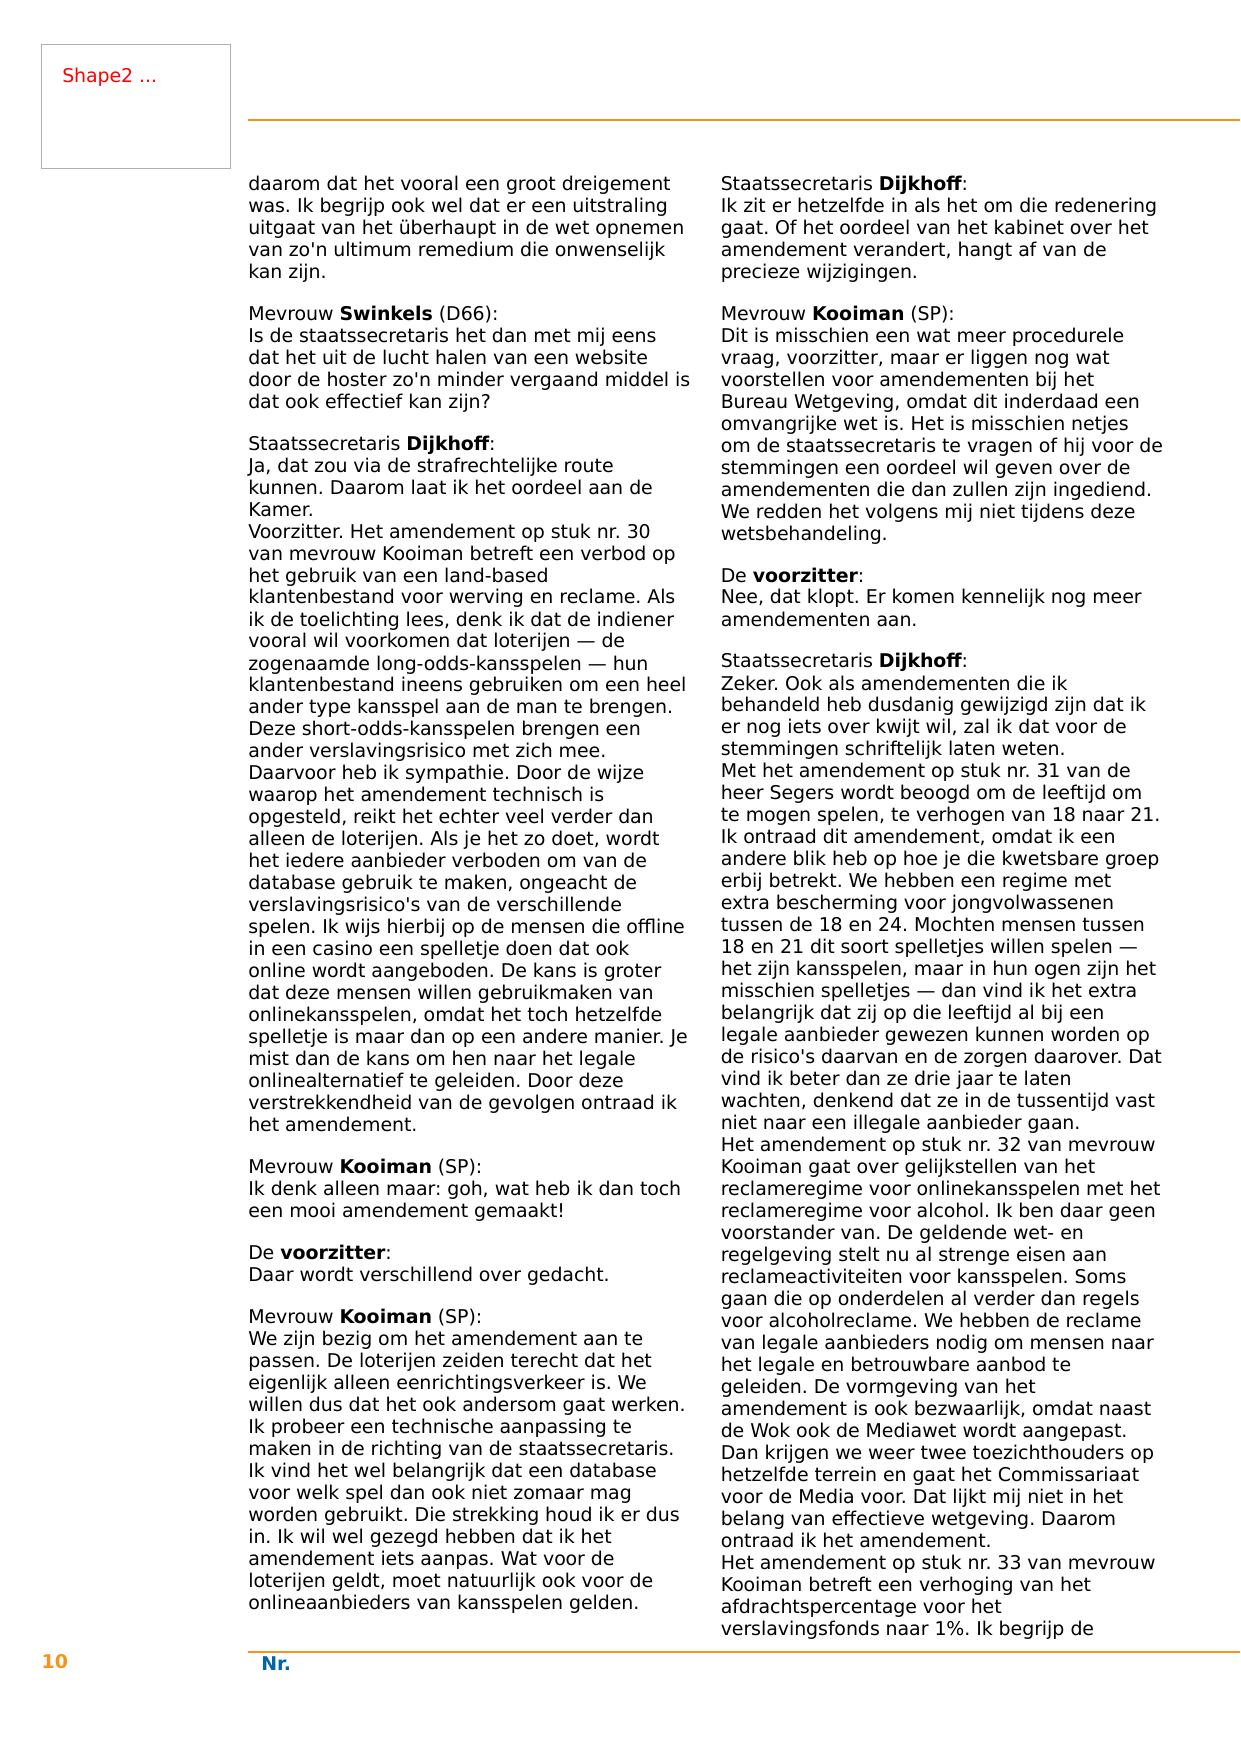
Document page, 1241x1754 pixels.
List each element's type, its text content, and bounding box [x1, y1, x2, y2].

text Voorzitter. Het amendement op stuk nr. 30 van mevrouw Kooiman betreft een verbod op het gebruik van een land-based klantenbestand voor werving en reclame. Als ik de toelichting lees, denk ik dat de indiener vooral wil voorkomen dat loterijen — de zogenaamde long-odds-kansspelen — hun klantenbestand ineens gebruiken om een heel ander type kansspel aan de man te brengen. Deze short-odds-kansspelen brengen een ander verslavingsrisico met zich mee. Daarvoor heb ik sympathie. Door de wijze waarop het amendement technisch is opgesteld, reikt het echter veel verder dan alleen de loterijen. Als je het zo doet, wordt het iedere aanbieder verboden om van de database gebruik te maken, ongeacht de verslavingsrisico's van de verschillende spelen. Ik wijs hierbij op de mensen die offline in een casino een spelletje doen dat ook online wordt aangeboden. De kans is groter dat deze mensen willen gebruikmaken van onlinekansspelen, omdat het toch hetzelfde spelletje is maar dan op een andere manier. Je mist dan de kans om hen naar het legale onlinealternatief te geleiden. Door deze verstrekkendheid van de gevolgen ontraad ik het amendement. [248, 521, 691, 1136]
text Is de staatssecretaris het dan met mij eens dat het uit de lucht halen van een website door de hoster zo'n minder vergaand middel is dat ook effectief kan zijn? [248, 325, 691, 413]
text Het amendement op stuk nr. 33 van mevrouw Kooiman betreft een verhoging van het afdrachtspercentage voor het verslavingsfonds naar 1%. Ik begrijp de [721, 1552, 1163, 1639]
text Mevrouw Kooiman (SP): [248, 1306, 691, 1328]
text Mevrouw Kooiman (SP): [721, 303, 1163, 325]
text Staatssecretaris Dijkhoff: [721, 173, 1163, 195]
text Daar wordt verschillend over gedacht. [248, 1264, 691, 1286]
text Mevrouw Swinkels (D66): [248, 303, 691, 325]
text Het amendement op stuk nr. 32 van mevrouw Kooiman gaat over gelijkstellen van het reclameregime voor onlinekansspelen met het reclameregime voor alcohol. Ik ben daar geen voorstander van. De geldende wet- en regelgeving stelt nu al strenge eisen aan reclameactiviteiten voor kansspelen. Soms gaan die op onderdelen al verder dan regels voor alcoholreclame. We hebben de reclame van legale aanbieders nodig om mensen naar het legale en betrouwbare aanbod te geleiden. De vormgeving van het amendement is ook bezwaarlijk, omdat naast de Wok ook de Mediawet wordt aangepast. Dan krijgen we weer twee toezichthouders op hetzelfde terrein en gaat het Commissariaat voor de Media voor. Dat lijkt mij niet in het belang van effectieve wetgeving. Daarom ontraad ik het amendement. [721, 1134, 1163, 1552]
text Met het amendement op stuk nr. 31 van de heer Segers wordt beoogd om de leeftijd om te mogen spelen, te verhogen van 18 naar 21. Ik ontraad dit amendement, omdat ik een andere blik heb op hoe je die kwetsbare groep erbij betrekt. We hebben een regime met extra bescherming voor jongvolwassenen tussen de 18 en 24. Mochten mensen tussen 18 en 21 dit soort spelletjes willen spelen — het zijn kansspelen, maar in hun ogen zijn het misschien spelletjes — dan vind ik het extra belangrijk dat zij op die leeftijd al bij een legale aanbieder gewezen kunnen worden op de risico's daarvan en de zorgen daarover. Dat vind ik beter dan ze drie jaar te laten wachten, denkend dat ze in de tussentijd vast niet naar een illegale aanbieder gaan. [721, 760, 1163, 1134]
text We zijn bezig om het amendement aan te passen. De loterijen zeiden terecht dat het eigenlijk alleen eenrichtingsverkeer is. We willen dus dat het ook andersom gaat werken. Ik probeer een technische aanpassing te maken in de richting van de staatssecretaris. Ik vind het wel belangrijk dat een database voor welk spel dan ook niet zomaar mag worden gebruikt. Die strekking houd ik er dus in. Ik wil wel gezegd hebben dat ik het amendement iets aanpas. Wat voor de loterijen geldt, moet natuurlijk ook voor de onlineaanbieders van kansspelen gelden. [248, 1328, 691, 1613]
text De voorzitter: [721, 564, 1163, 586]
text Nee, dat klopt. Er komen kennelijk nog meer amendementen aan. [721, 586, 1163, 630]
text De voorzitter: [248, 1242, 691, 1264]
text daarom dat het vooral een groot dreigement was. Ik begrijp ook wel dat er een uitstraling uitgaat van het überhaupt in de wet opnemen van zo'n ultimum remedium die onwenselijk kan zijn. [248, 173, 691, 283]
text Ik zit er hetzelfde in als het om die redenering gaat. Of het oordeel van het kabinet over het amendement verandert, hangt af van de precieze wijzigingen. [721, 195, 1163, 283]
text Dit is misschien een wat meer procedurele vraag, voorzitter, maar er liggen nog wat voorstellen voor amendementen bij het Bureau Wetgeving, omdat dit inderdaad een omvangrijke wet is. Het is misschien netjes om de staatssecretaris te vragen of hij voor de stemmingen een oordeel wil geven over de amendementen die dan zullen zijn ingediend. We redden het volgens mij niet tijdens deze wetsbehandeling. [721, 325, 1163, 544]
text Ja, dat zou via de strafrechtelijke route kunnen. Daarom laat ik het oordeel aan de Kamer. [248, 454, 691, 521]
text Mevrouw Kooiman (SP): [248, 1156, 691, 1178]
text Zeker. Ook als amendementen die ik behandeld heb dusdanig gewijzigd zijn dat ik er nog iets over kwijt wil, zal ik dat voor de stemmingen schriftelijk laten weten. [721, 672, 1163, 760]
text Staatssecretaris Dijkhoff: [721, 650, 1163, 672]
text Ik denk alleen maar: goh, wat heb ik dan toch een mooi amendement gemaakt! [248, 1178, 691, 1222]
text Staatssecretaris Dijkhoff: [248, 433, 691, 454]
